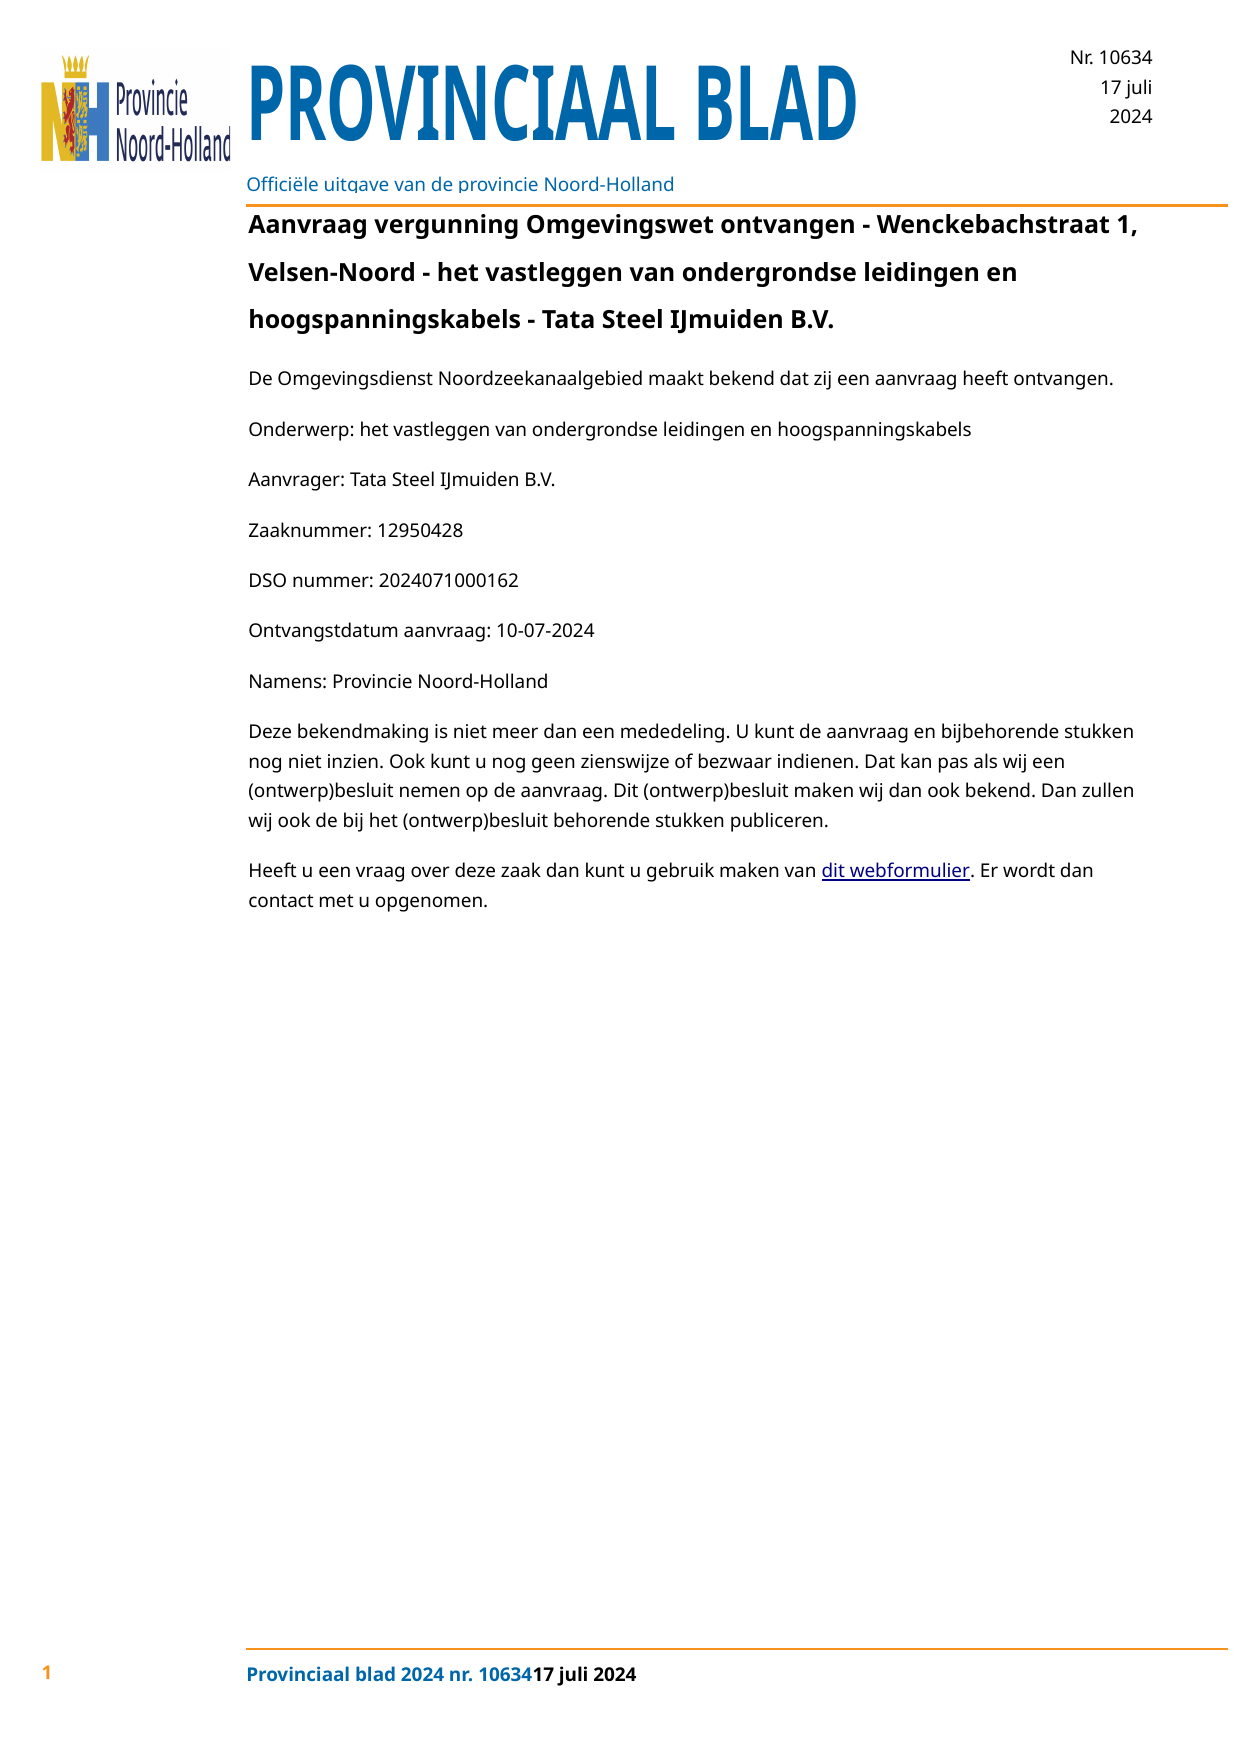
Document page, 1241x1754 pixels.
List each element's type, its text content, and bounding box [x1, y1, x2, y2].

text Onderwerp: het vastleggen van ondergrondse leidingen en hoogspanningskabels [248, 416, 1152, 442]
text Aanvrager: Tata Steel IJmuiden B.V. [248, 466, 1152, 492]
text De Omgevingsdienst Noordzeekanaalgebied maakt bekend dat zij een aanvraag heeft ontvangen. [248, 366, 1152, 391]
text Aanvraag vergunning Omgevingswet ontvangen - Wenckebachstraat 1, Velsen-Noord - het vastleggen van ondergrondse leidingen en hoogspanningskabels - Tata Steel IJmuiden B.V. [248, 207, 1152, 336]
text DSO nummer: 2024071000162 [248, 567, 1152, 593]
text Ontvangstdatum aanvraag: 10-07-2024 [248, 618, 1152, 643]
text Namens: Provincie Noord-Holland [248, 668, 1152, 694]
text Heeft u een vraag over deze zaak dan kunt u gebruik maken van dit webformulier. Er wordt dan contact met u opgenomen. [248, 858, 1152, 913]
picture [41, 47, 231, 172]
text Deze bekendmaking is niet meer dan een mededeling. U kunt de aanvraag en bijbehorende stukken nog niet inzien. Ook kunt u nog geen zienswijze of bezwaar indienen. Dat kan pas als wij een (ontwerp)besluit nemen op de aanvraag. Dit (ontwerp)besluit maken wij dan ook bekend. Dan zullen wij ook de bij het (ontwerp)besluit behorende stukken publiceren. [248, 718, 1152, 833]
text Zaaknummer: 12950428 [248, 517, 1152, 542]
